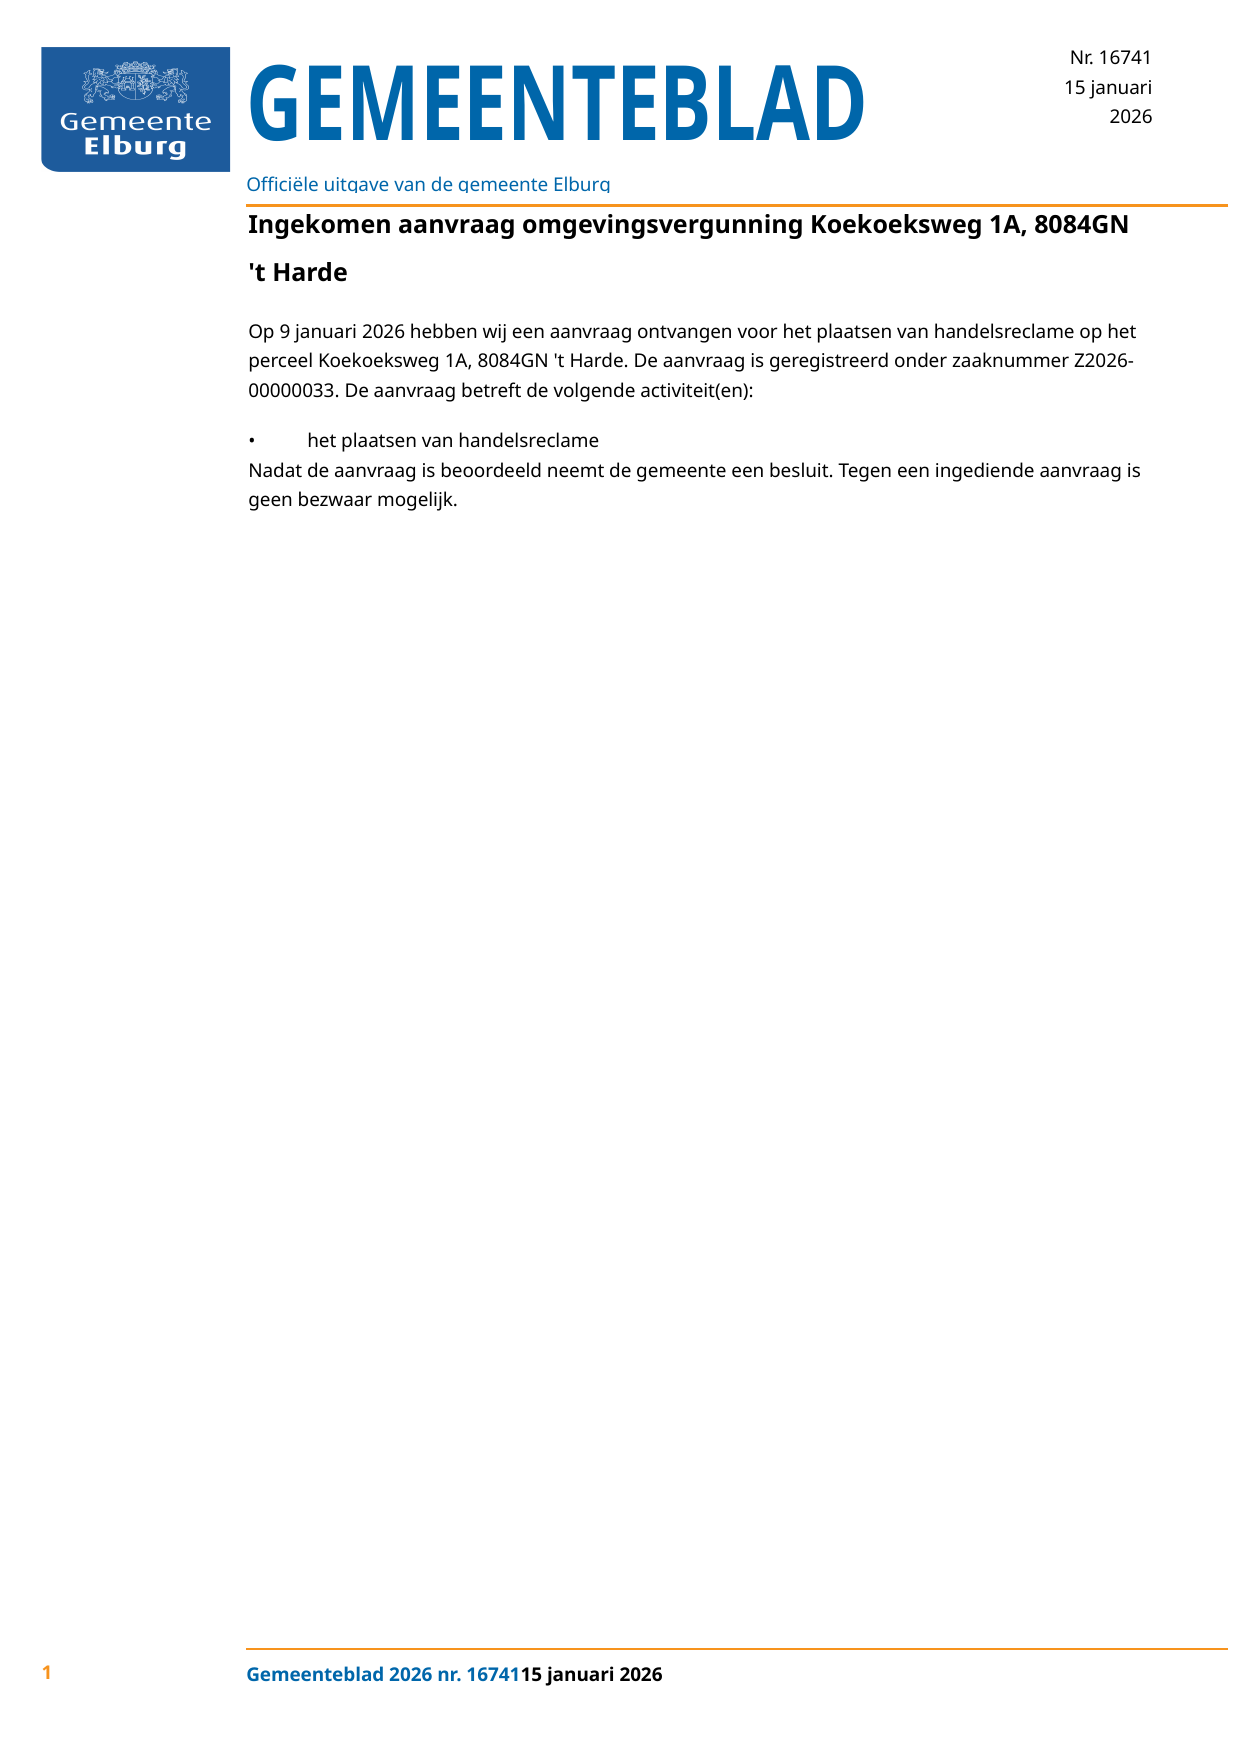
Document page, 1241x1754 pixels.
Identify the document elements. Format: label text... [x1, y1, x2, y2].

text Ingekomen aanvraag omgevingsvergunning Koekoeksweg 1A, 8084GN 't Harde [248, 207, 1152, 288]
list het plaatsen van handelsreclame [248, 427, 1152, 453]
picture [41, 47, 231, 172]
text Op 9 januari 2026 hebben wij een aanvraag ontvangen voor het plaatsen van handelsreclame op het perceel Koekoeksweg 1A, 8084GN 't Harde. De aanvraag is geregistreerd onder zaaknummer Z2026-00000033. De aanvraag betreft de volgende activiteit(en): [248, 318, 1152, 403]
text Nadat de aanvraag is beoordeeld neemt de gemeente een besluit. Tegen een ingediende aanvraag is geen bezwaar mogelijk. [248, 457, 1152, 512]
